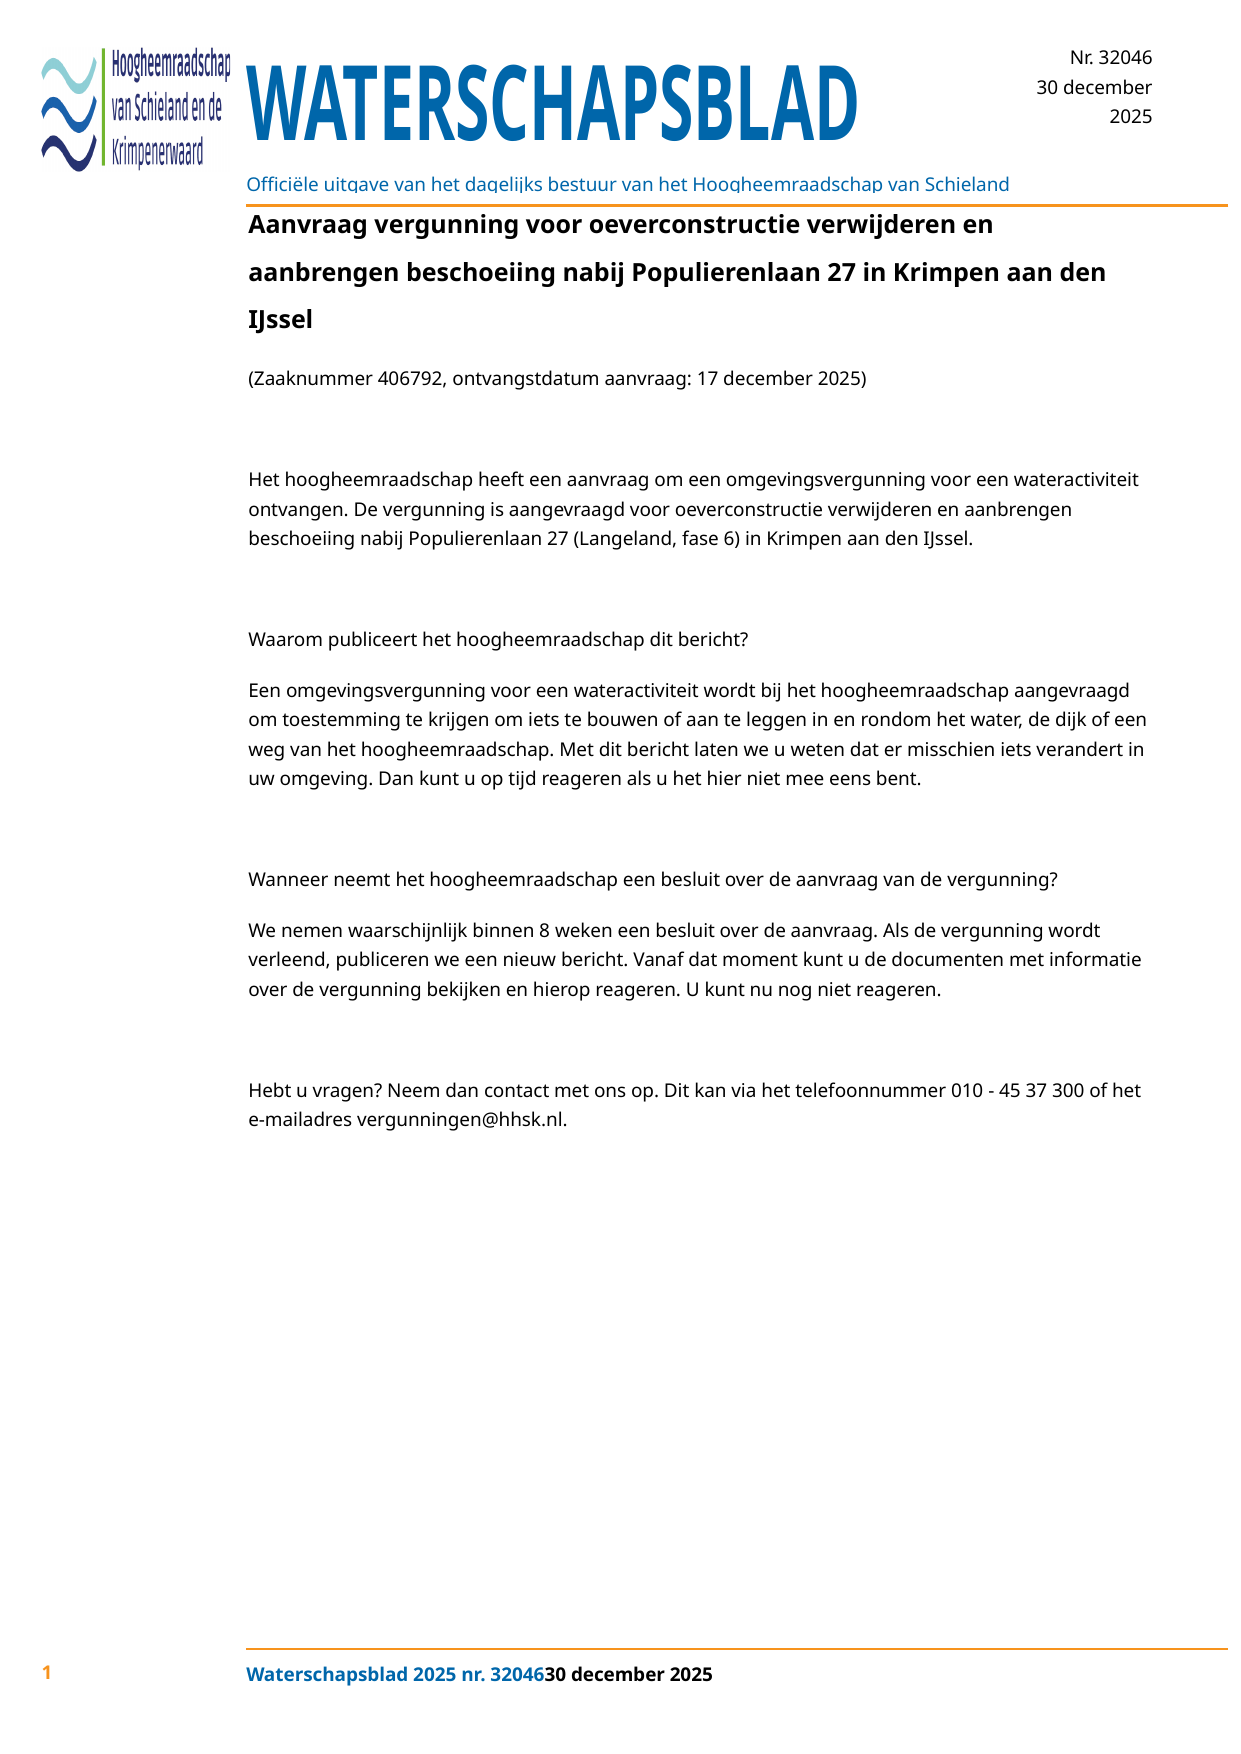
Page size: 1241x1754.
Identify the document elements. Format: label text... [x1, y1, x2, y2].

text Aanvraag vergunning voor oeverconstructie verwijderen en aanbrengen beschoeiing nabij Populierenlaan 27 in Krimpen aan den IJssel [248, 207, 1152, 336]
picture [41, 47, 231, 172]
text Hebt u vragen? Neem dan contact met ons op. Dit kan via het telefoonnummer 010 - 45 37 300 of het e-mailadres vergunningen@hhsk.nl. [248, 1077, 1152, 1132]
text (Zaaknummer 406792, ontvangstdatum aanvraag: 17 december 2025) [248, 366, 1152, 391]
text Het hoogheemraadschap heeft een aanvraag om een omgevingsvergunning voor een wateractiviteit ontvangen. De vergunning is aangevraagd voor oeverconstructie verwijderen en aanbrengen beschoeiing nabij Populierenlaan 27 (Langeland, fase 6) in Krimpen aan den IJssel. [248, 466, 1152, 551]
text Een omgevingsvergunning voor een wateractiviteit wordt bij het hoogheemraadschap aangevraagd om toestemming te krijgen om iets te bouwen of aan te leggen in en rondom het water, de dijk of een weg van het hoogheemraadschap. Met dit bericht laten we u weten dat er misschien iets verandert in uw omgeving. Dan kunt u op tijd reageren als u het hier niet mee eens bent. [248, 677, 1152, 791]
text Waarom publiceert het hoogheemraadschap dit bericht? [248, 626, 1152, 652]
text Wanneer neemt het hoogheemraadschap een besluit over de aanvraag van de vergunning? [248, 866, 1152, 892]
text We nemen waarschijnlijk binnen 8 weken een besluit over de aanvraag. Als de vergunning wordt verleend, publiceren we een nieuw bericht. Vanaf dat moment kunt u de documenten met informatie over de vergunning bekijken en hierop reageren. U kunt nu nog niet reageren. [248, 917, 1152, 1002]
